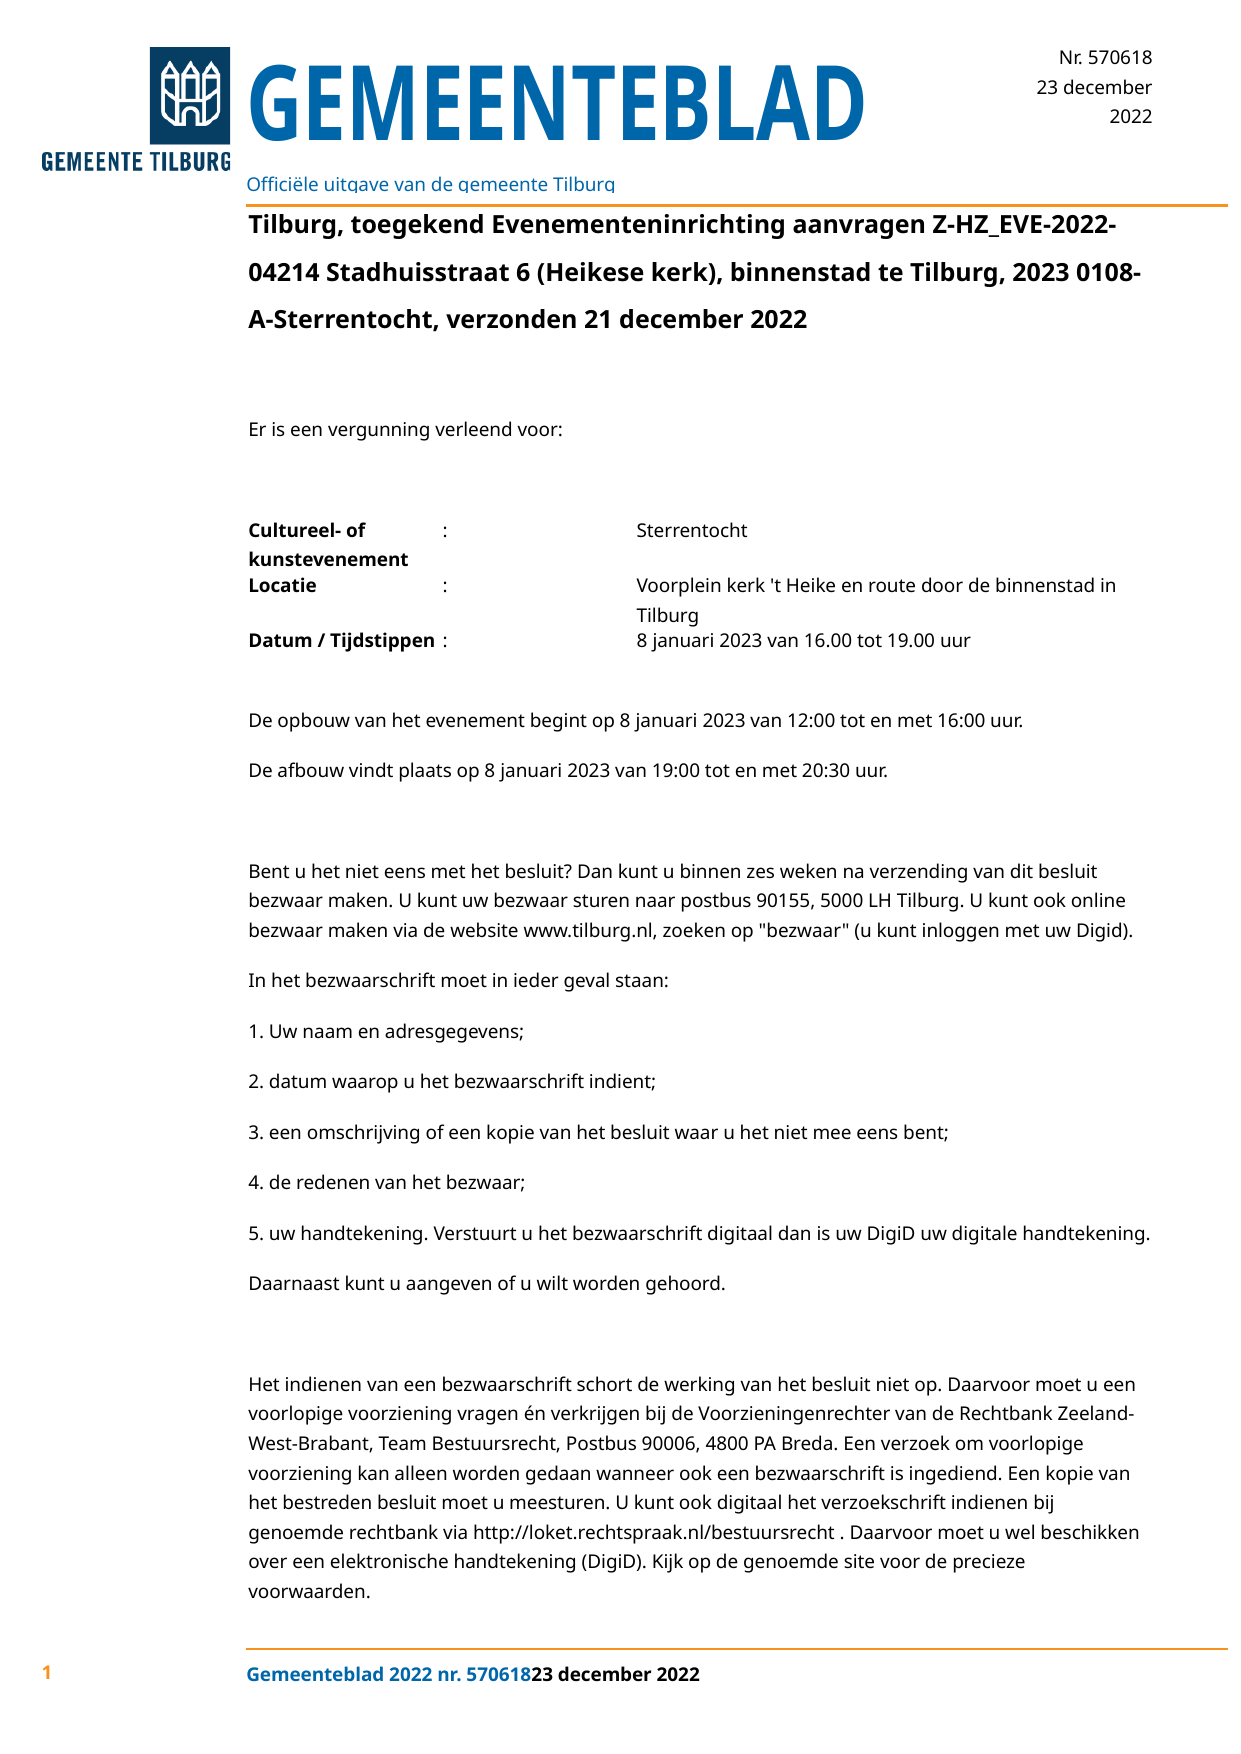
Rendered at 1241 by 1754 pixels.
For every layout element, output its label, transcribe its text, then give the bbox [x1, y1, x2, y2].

table_cell Locatie [248, 572, 442, 627]
table_cell : [442, 572, 636, 627]
text Bent u het niet eens met het besluit? Dan kunt u binnen zes weken na verzending van dit besluit bezwaar maken. U kunt uw bezwaar sturen naar postbus 90155, 5000 LH Tilburg. U kunt ook online bezwaar maken via de website www.tilburg.nl, zoeken op "bezwaar" (u kunt inloggen met uw Digid). [248, 858, 1152, 943]
table_cell Voorplein kerk 't Heike en route door de binnenstad in Tilburg [636, 572, 1152, 627]
table_header Cultureel- of kunstevenement [248, 517, 442, 572]
table_cell : [442, 628, 636, 653]
text De afbouw vindt plaats op 8 januari 2023 van 19:00 tot en met 20:30 uur. [248, 757, 1152, 783]
table_header Sterrentocht [636, 517, 1152, 572]
text 4. de redenen van het bezwaar; [248, 1169, 1152, 1195]
text 2. datum waarop u het bezwaarschrift indient; [248, 1068, 1152, 1094]
text 3. een omschrijving of een kopie van het besluit waar u het niet mee eens bent; [248, 1119, 1152, 1145]
picture [41, 47, 231, 172]
text Er is een vergunning verleend voor: [248, 416, 1152, 442]
text 1. Uw naam en adresgegevens; [248, 1018, 1152, 1044]
text Daarnaast kunt u aangeven of u wilt worden gehoord. [248, 1270, 1152, 1296]
text Tilburg, toegekend Evenementeninrichting aanvragen Z-HZ_EVE-2022-04214 Stadhuisstraat 6 (Heikese kerk), binnenstad te Tilburg, 2023 0108-A-Sterrentocht, verzonden 21 december 2022 [248, 207, 1152, 336]
text In het bezwaarschrift moet in ieder geval staan: [248, 968, 1152, 993]
table_header : [442, 517, 636, 572]
text 5. uw handtekening. Verstuurt u het bezwaarschrift digitaal dan is uw DigiD uw digitale handtekening. [248, 1220, 1152, 1246]
table_cell Datum / Tijdstippen [248, 628, 442, 653]
table_cell 8 januari 2023 van 16.00 tot 19.00 uur [636, 628, 1152, 653]
text Het indienen van een bezwaarschrift schort de werking van het besluit niet op. Daarvoor moet u een voorlopige voorziening vragen én verkrijgen bij de Voorzieningenrechter van de Rechtbank Zeeland-West-Brabant, Team Bestuursrecht, Postbus 90006, 4800 PA Breda. Een verzoek om voorlopige voorziening kan alleen worden gedaan wanneer ook een bezwaarschrift is ingediend. Een kopie van het bestreden besluit moet u meesturen. U kunt ook digitaal het verzoekschrift indienen bij genoemde rechtbank via http://loket.rechtspraak.nl/bestuursrecht . Daarvoor moet u wel beschikken over een elektronische handtekening (DigiD). Kijk op de genoemde site voor de precieze voorwaarden. [248, 1371, 1152, 1604]
text De opbouw van het evenement begint op 8 januari 2023 van 12:00 tot en met 16:00 uur. [248, 707, 1152, 733]
